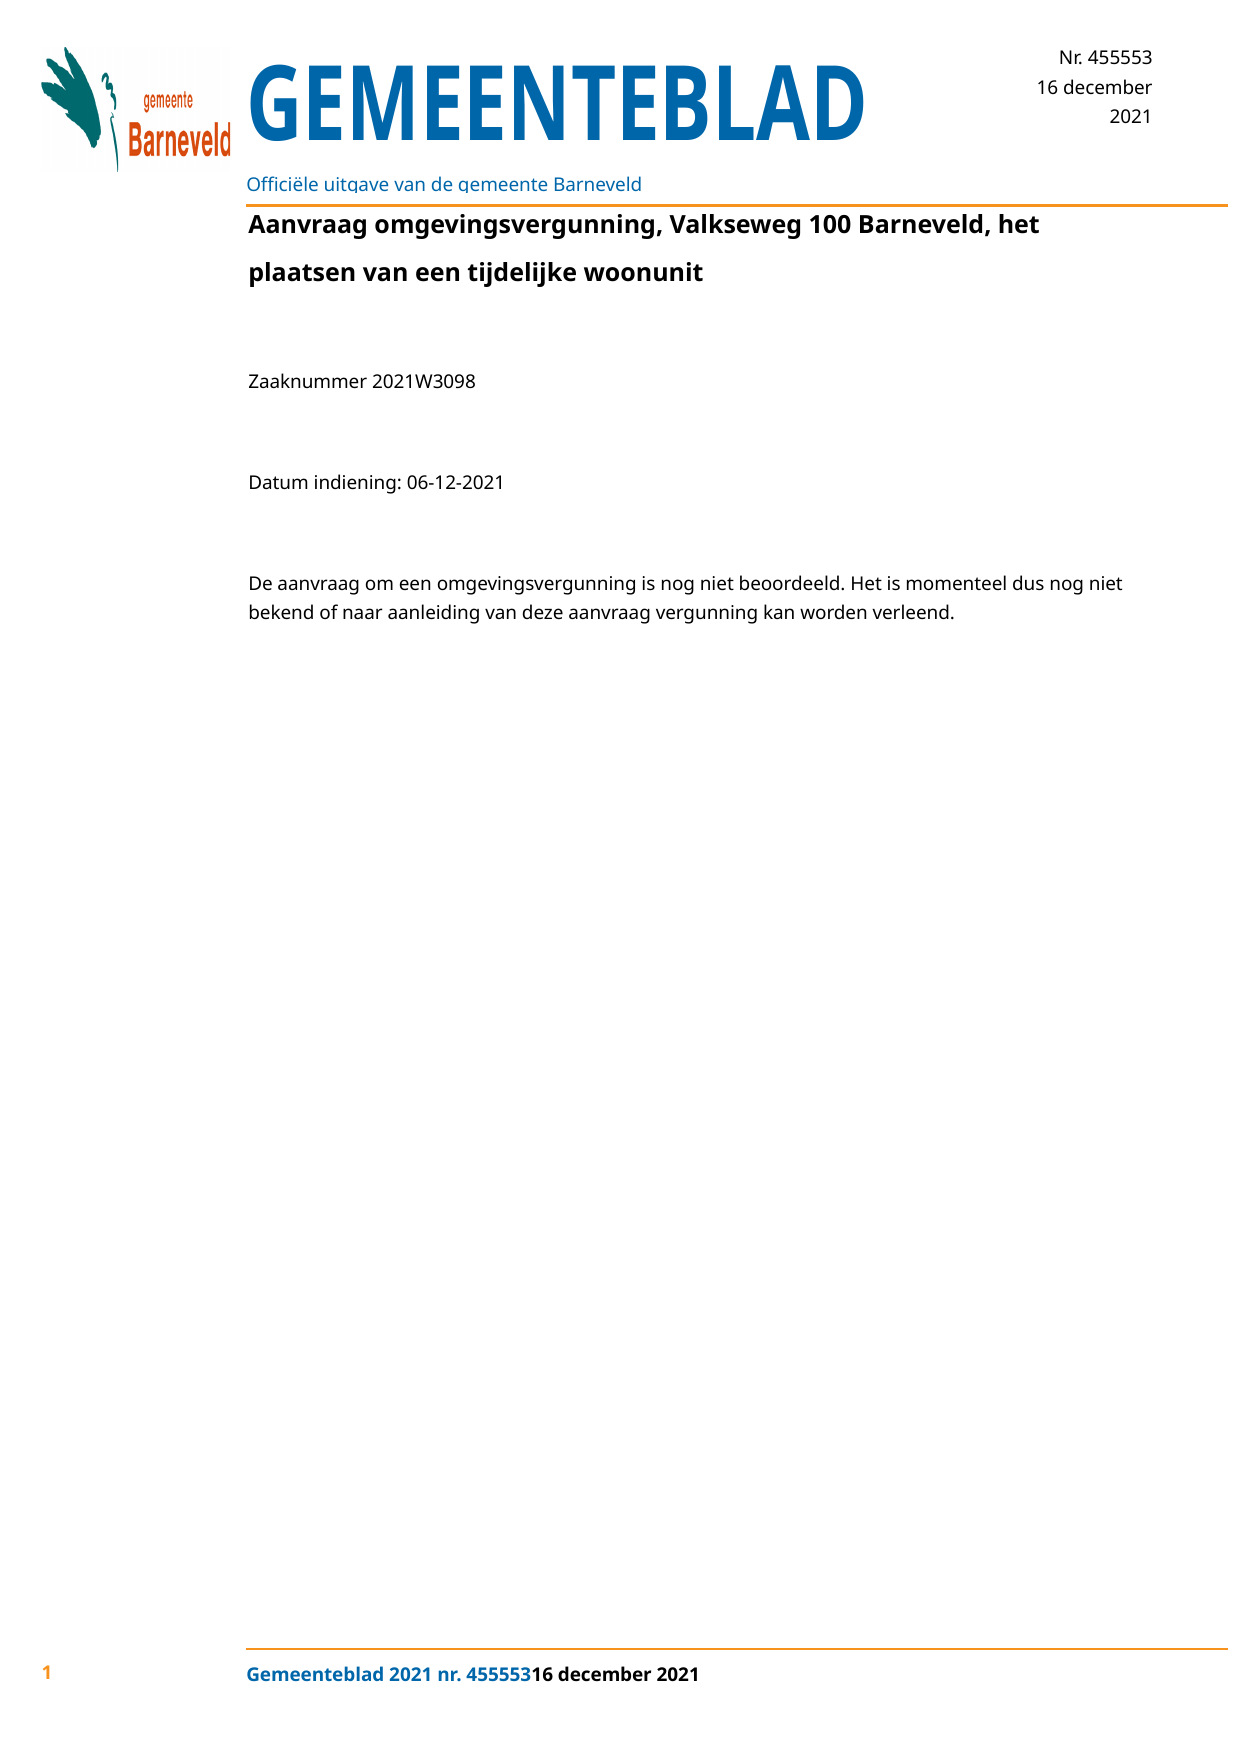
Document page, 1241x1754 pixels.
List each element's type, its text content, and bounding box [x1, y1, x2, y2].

picture [41, 47, 231, 172]
text De aanvraag om een omgevingsvergunning is nog niet beoordeeld. Het is momenteel dus nog niet bekend of naar aanleiding van deze aanvraag vergunning kan worden verleend. [248, 570, 1152, 625]
text Aanvraag omgevingsvergunning, Valkseweg 100 Barneveld, het plaatsen van een tijdelijke woonunit [248, 207, 1152, 288]
text Zaaknummer 2021W3098 [248, 368, 1152, 394]
text Datum indiening: 06-12-2021 [248, 469, 1152, 495]
